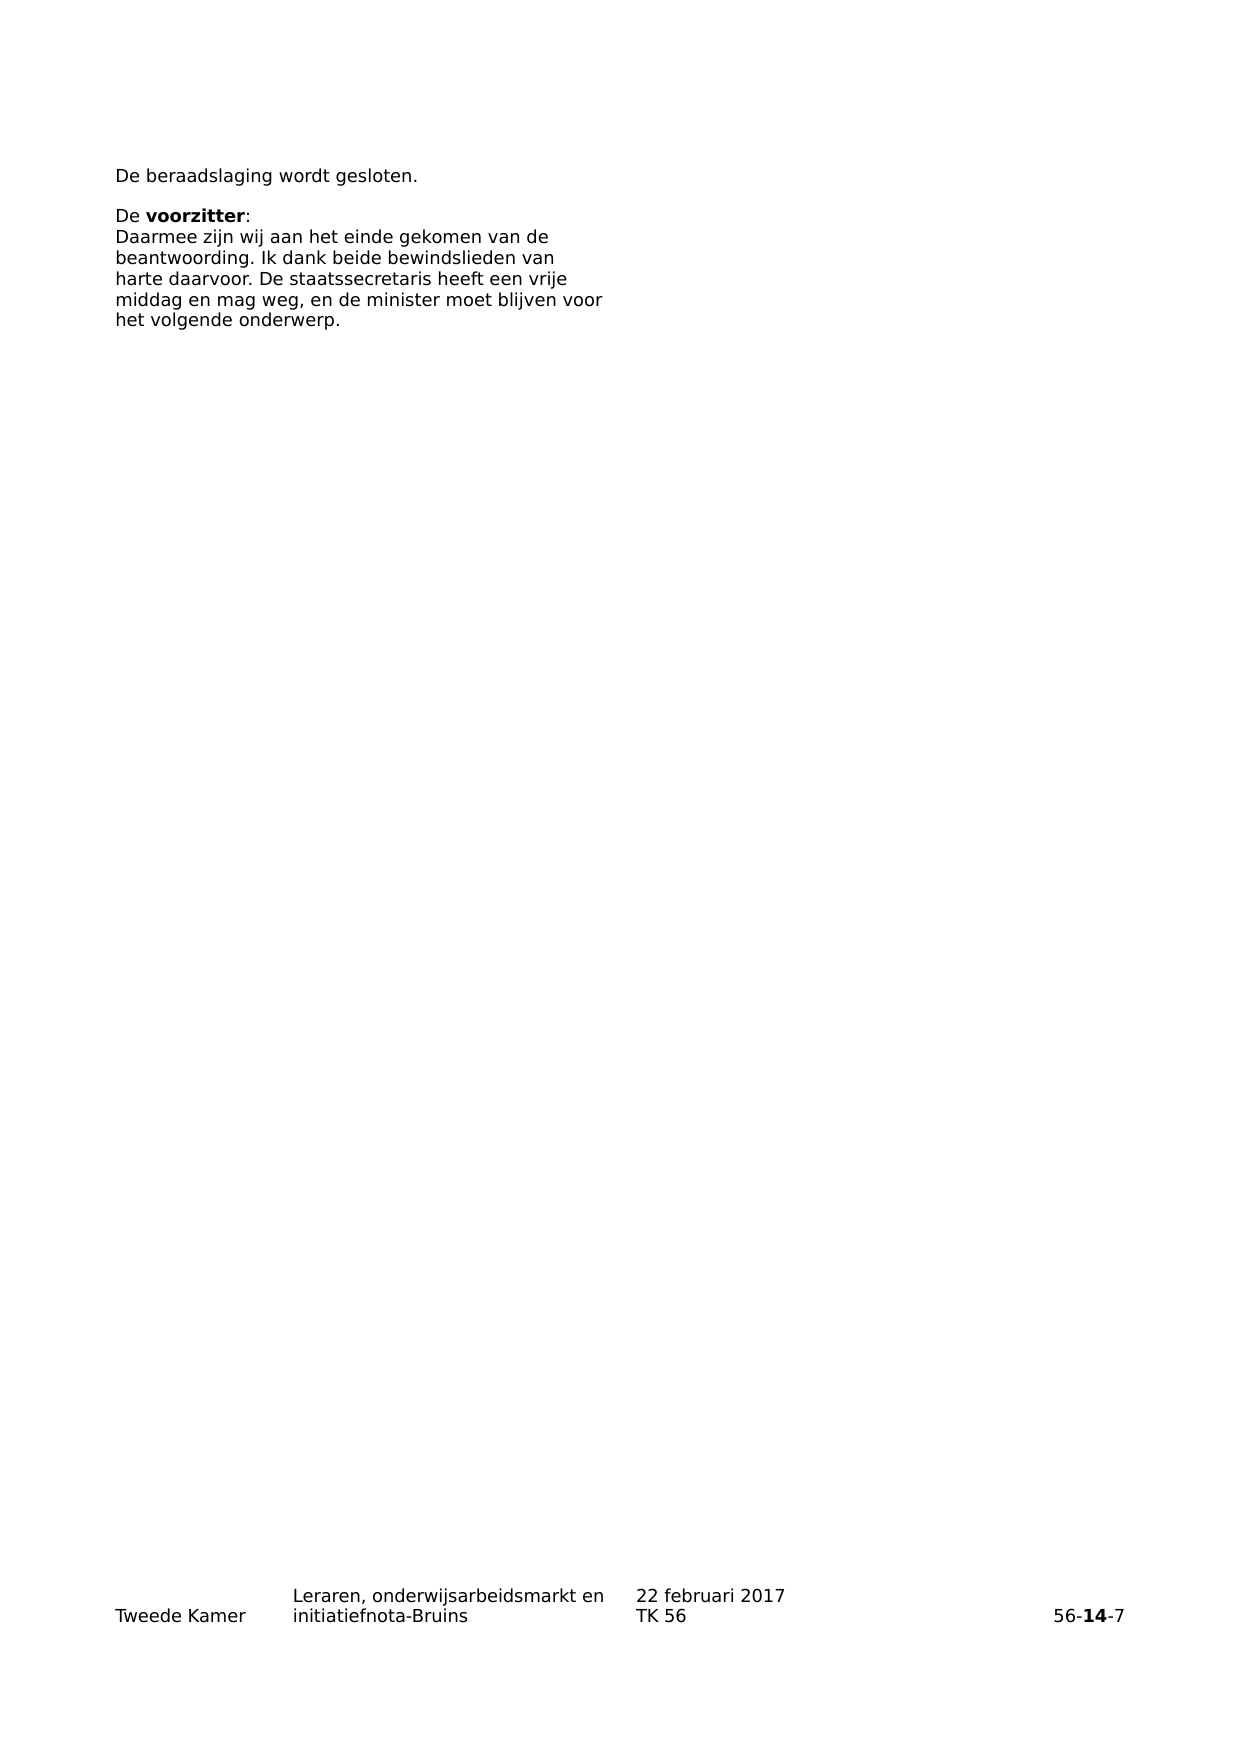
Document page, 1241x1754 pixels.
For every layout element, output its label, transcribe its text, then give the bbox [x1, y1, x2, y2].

text Daarmee zijn wij aan het einde gekomen van de beantwoording. Ik dank beide bewindslieden van harte daarvoor. De staatssecretaris heeft een vrije middag en mag weg, en de minister moet blijven voor het volgende onderwerp. [115, 227, 605, 331]
text De voorzitter: [115, 206, 605, 227]
text De beraadslaging wordt gesloten. [115, 165, 605, 186]
